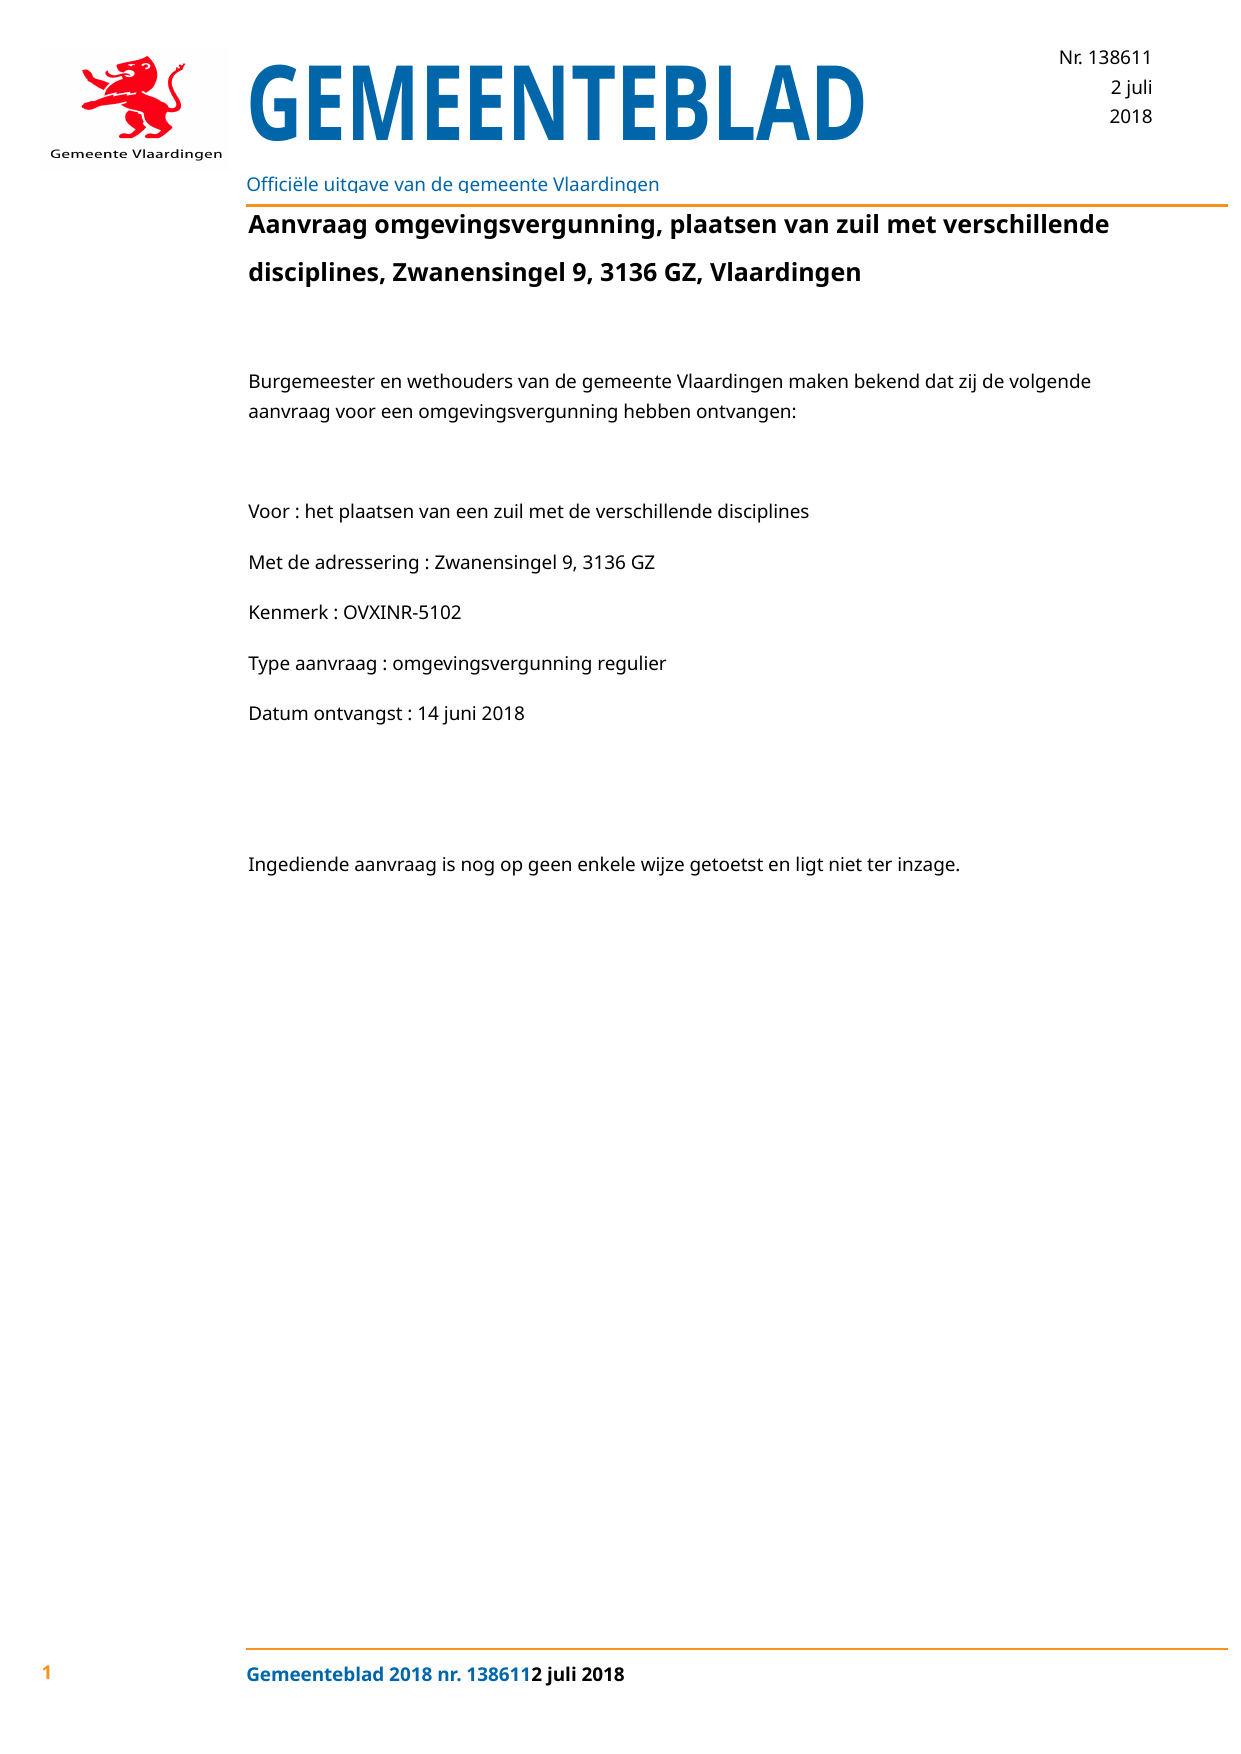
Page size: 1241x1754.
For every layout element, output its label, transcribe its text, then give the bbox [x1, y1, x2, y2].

text Met de adressering : Zwanensingel 9, 3136 GZ [248, 549, 1152, 575]
text Voor : het plaatsen van een zuil met de verschillende disciplines [248, 499, 1152, 524]
text Datum ontvangst : 14 juni 2018 [248, 700, 1152, 726]
text Type aanvraag : omgevingsvergunning regulier [248, 650, 1152, 676]
text Burgemeester en wethouders van de gemeente Vlaardingen maken bekend dat zij de volgende aanvraag voor een omgevingsvergunning hebben ontvangen: [248, 368, 1152, 424]
text Aanvraag omgevingsvergunning, plaatsen van zuil met verschillende disciplines, Zwanensingel 9, 3136 GZ, Vlaardingen [248, 207, 1152, 288]
text Ingediende aanvraag is nog op geen enkele wijze getoetst en ligt niet ter inzage. [248, 852, 1152, 877]
text Kenmerk : OVXINR-5102 [248, 599, 1152, 625]
picture [41, 47, 231, 172]
